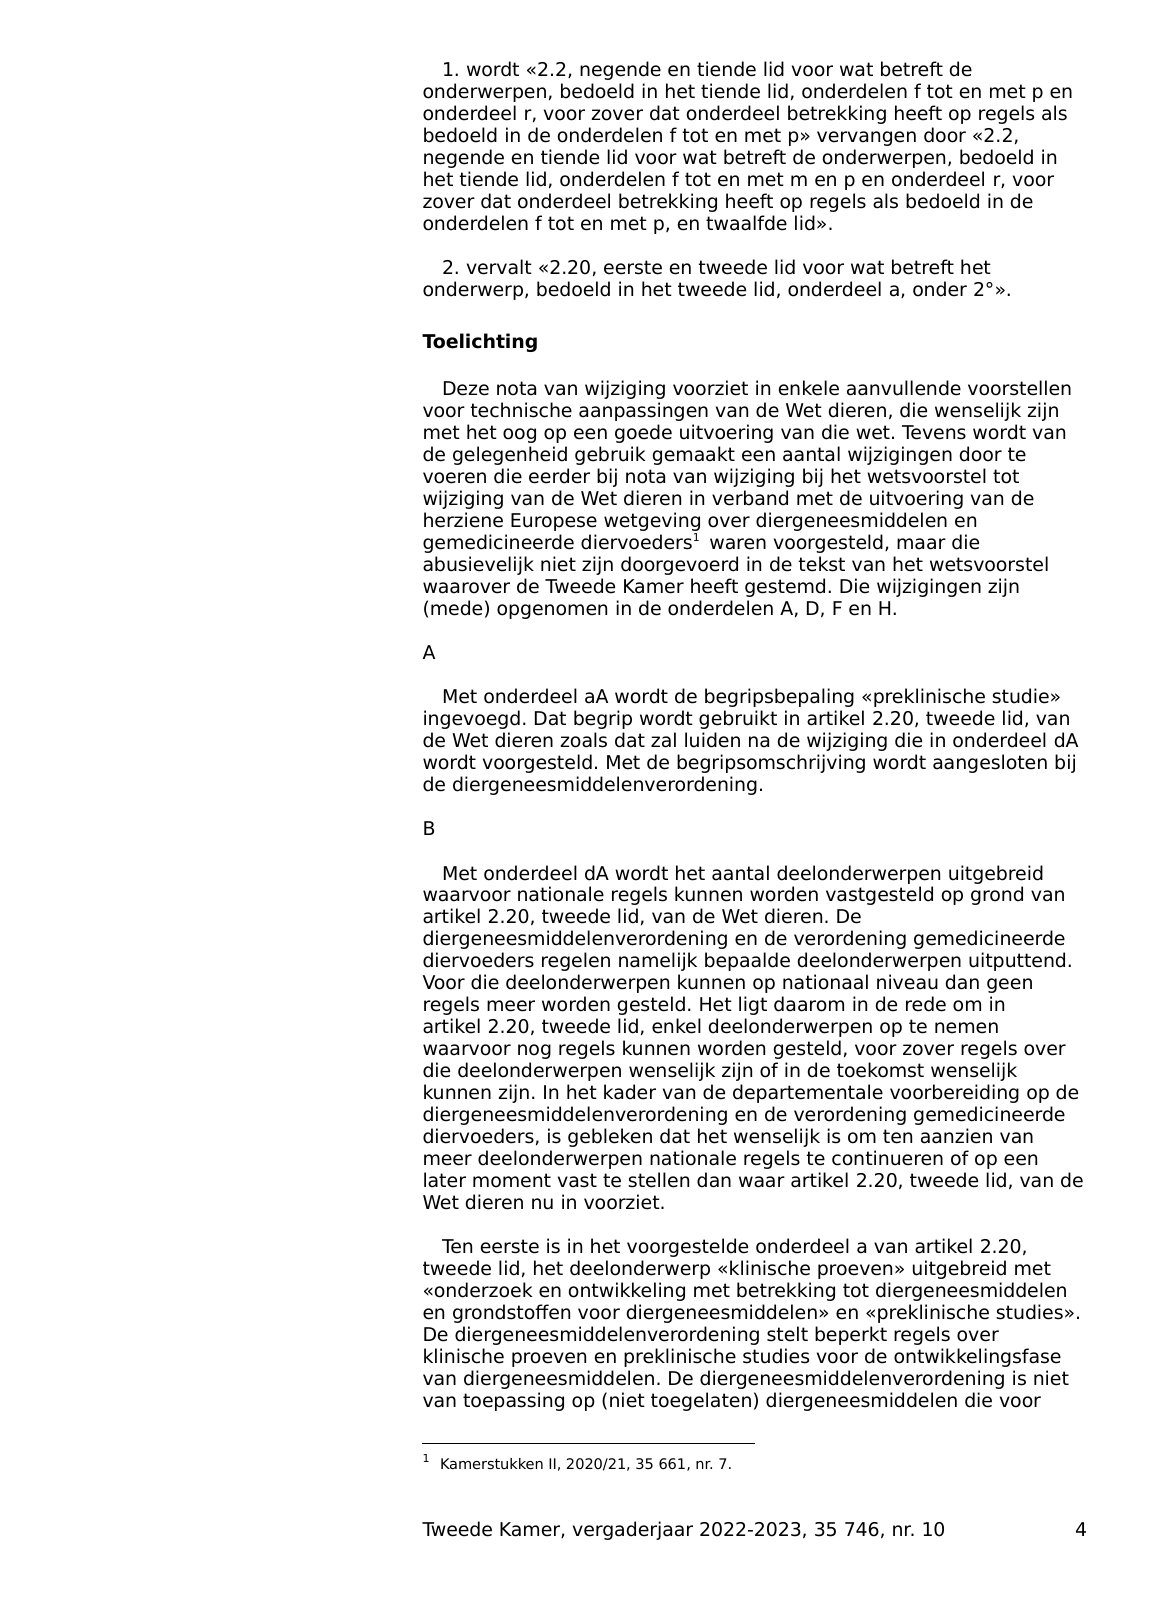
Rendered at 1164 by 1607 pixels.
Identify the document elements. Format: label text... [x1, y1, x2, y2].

text 2. vervalt «2.20, eerste en tweede lid voor wat betreft het onderwerp, bedoeld in het tweede lid, onderdeel a, onder 2°». [422, 257, 1087, 301]
text Deze nota van wijziging voorziet in enkele aanvullende voorstellen voor technische aanpassingen van de Wet dieren, die wenselijk zijn met het oog op een goede uitvoering van die wet. Tevens wordt van de gelegenheid gebruik gemaakt een aantal wijzigingen door te voeren die eerder bij nota van wijziging bij het wetsvoorstel tot wijziging van de Wet dieren in verband met de uitvoering van de herziene Europese wetgeving over diergeneesmiddelen en gemedicineerde diervoeders waren voorgesteld, maar die abusievelijk niet zijn doorgevoerd in de tekst van het wetsvoorstel waarover de Tweede Kamer heeft gestemd. Die wijzigingen zijn (mede) opgenomen in de onderdelen A, D, F en H. [422, 378, 1087, 620]
subtitle B [422, 818, 1087, 840]
text Met onderdeel dA wordt het aantal deelonderwerpen uitgebreid waarvoor nationale regels kunnen worden vastgesteld op grond van artikel 2.20, tweede lid, van de Wet dieren. De diergeneesmiddelenverordening en de verordening gemedicineerde diervoeders regelen namelijk bepaalde deelonderwerpen uitputtend. Voor die deelonderwerpen kunnen op nationaal niveau dan geen regels meer worden gesteld. Het ligt daarom in de rede om in artikel 2.20, tweede lid, enkel deelonderwerpen op te nemen waarvoor nog regels kunnen worden gesteld, voor zover regels over die deelonderwerpen wenselijk zijn of in de toekomst wenselijk kunnen zijn. In het kader van de departementale voorbereiding op de diergeneesmiddelenverordening en de verordening gemedicineerde diervoeders, is gebleken dat het wenselijk is om ten aanzien van meer deelonderwerpen nationale regels te continueren of op een later moment vast te stellen dan waar artikel 2.20, tweede lid, van de Wet dieren nu in voorziet. [422, 862, 1087, 1214]
text 1. wordt «2.2, negende en tiende lid voor wat betreft de onderwerpen, bedoeld in het tiende lid, onderdelen f tot en met p en onderdeel r, voor zover dat onderdeel betrekking heeft op regels als bedoeld in de onderdelen f tot en met p» vervangen door «2.2, negende en tiende lid voor wat betreft de onderwerpen, bedoeld in het tiende lid, onderdelen f tot en met m en p en onderdeel r, voor zover dat onderdeel betrekking heeft op regels als bedoeld in de onderdelen f tot en met p, en twaalfde lid». [422, 59, 1087, 235]
text Kamerstukken II, 2020/21, 35 661, nr. 7. [422, 1452, 1087, 1474]
subtitle Toelichting [422, 331, 1087, 353]
text Met onderdeel aA wordt de begripsbepaling «preklinische studie» ingevoegd. Dat begrip wordt gebruikt in artikel 2.20, tweede lid, van de Wet dieren zoals dat zal luiden na de wijziging die in onderdeel dA wordt voorgesteld. Met de begripsomschrijving wordt aangesloten bij de diergeneesmiddelenverordening. [422, 686, 1087, 796]
text Ten eerste is in het voorgestelde onderdeel a van artikel 2.20, tweede lid, het deelonderwerp «klinische proeven» uitgebreid met «onderzoek en ontwikkeling met betrekking tot diergeneesmiddelen en grondstoffen voor diergeneesmiddelen» en «preklinische studies». De diergeneesmiddelenverordening stelt beperkt regels over klinische proeven en preklinische studies voor de ontwikkelingsfase van diergeneesmiddelen. De diergeneesmiddelenverordening is niet van toepassing op (niet toegelaten) diergeneesmiddelen die voor [422, 1236, 1087, 1412]
subtitle A [422, 642, 1087, 664]
